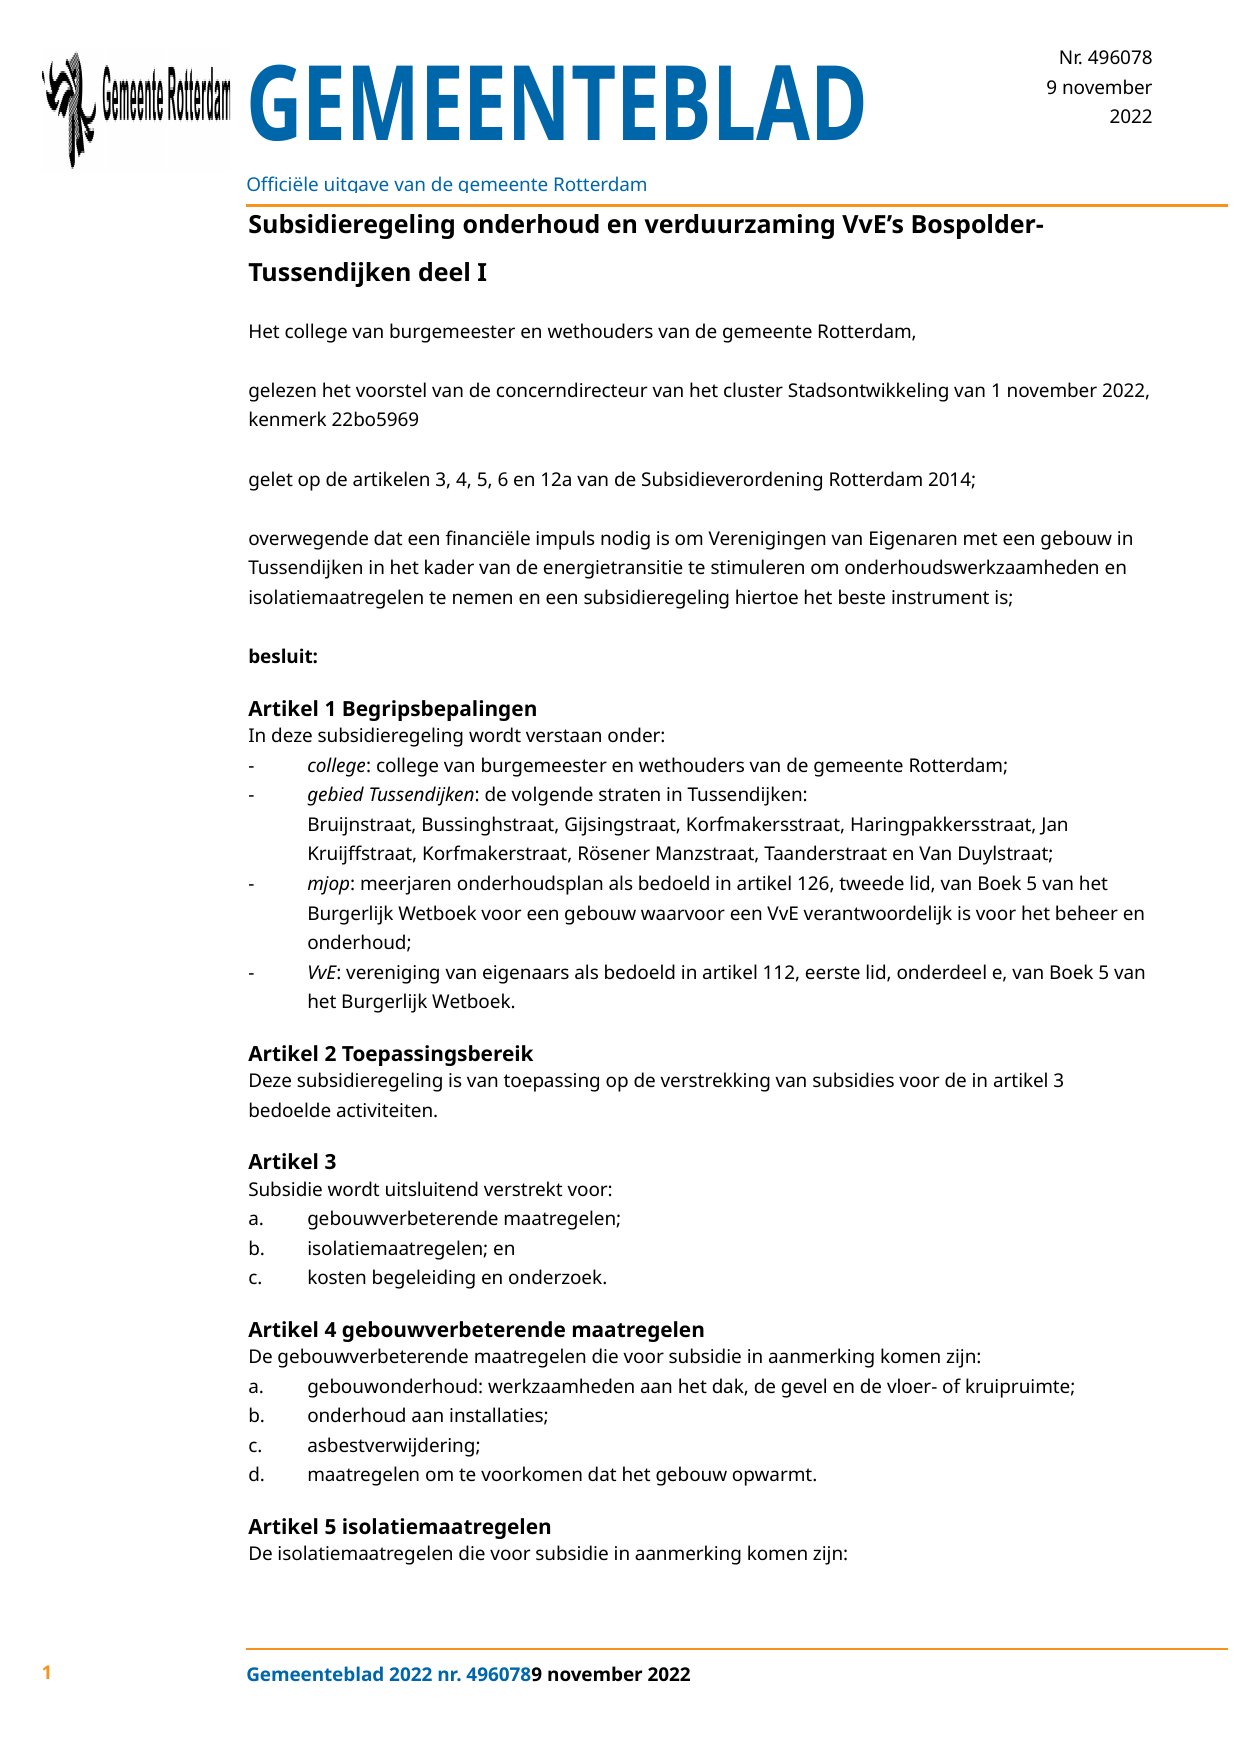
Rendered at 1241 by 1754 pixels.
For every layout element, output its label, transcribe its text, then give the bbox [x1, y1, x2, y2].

list asbestverwijdering; [248, 1432, 1152, 1458]
list kosten begeleiding en onderzoek. [248, 1264, 1152, 1290]
text Artikel 3 [248, 1147, 1152, 1176]
text In deze subsidieregeling wordt verstaan onder: [248, 722, 1152, 748]
text Artikel 5 isolatiemaatregelen [248, 1512, 1152, 1541]
text gelet op de artikelen 3, 4, 5, 6 en 12a van de Subsidieverordening Rotterdam 2014; [248, 466, 1152, 492]
text gelezen het voorstel van de concerndirecteur van het cluster Stadsontwikkeling van 1 november 2022, kenmerk 22bo5969 [248, 377, 1152, 432]
text De gebouwverbeterende maatregelen die voor subsidie in aanmerking komen zijn: [248, 1343, 1152, 1369]
list gebouwverbeterende maatregelen; [248, 1205, 1152, 1231]
list isolatiemaatregelen; en [248, 1235, 1152, 1261]
list gebouwonderhoud: werkzaamheden aan het dak, de gevel en de vloer- of kruipruimte; [248, 1373, 1152, 1399]
text besluit: [248, 643, 1152, 669]
list Bruijnstraat, Bussinghstraat, Gijsingstraat, Korfmakersstraat, Haringpakkersstraat, Jan Kruijffstraat, Korfmakerstraat, Rösener Manzstraat, Taanderstraat en Van Duylstraat; [248, 811, 1152, 866]
text De isolatiemaatregelen die voor subsidie in aanmerking komen zijn: [248, 1541, 1152, 1566]
text Deze subsidieregeling is van toepassing op de verstrekking van subsidies voor de in artikel 3 bedoelde activiteiten. [248, 1067, 1152, 1123]
text Subsidieregeling onderhoud en verduurzaming VvE’s Bospolder-Tussendijken deel I [248, 207, 1152, 288]
list mjop: meerjaren onderhoudsplan als bedoeld in artikel 126, tweede lid, van Boek 5 van het Burgerlijk Wetboek voor een gebouw waarvoor een VvE verantwoordelijk is voor het beheer en onderhoud; [248, 870, 1152, 955]
list onderhoud aan installaties; [248, 1402, 1152, 1428]
text Het college van burgemeester en wethouders van de gemeente Rotterdam, [248, 318, 1152, 344]
text Subsidie wordt uitsluitend verstrekt voor: [248, 1176, 1152, 1201]
list maatregelen om te voorkomen dat het gebouw opwarmt. [248, 1462, 1152, 1487]
list VvE: vereniging van eigenaars als bedoeld in artikel 112, eerste lid, onderdeel e, van Boek 5 van het Burgerlijk Wetboek. [248, 959, 1152, 1014]
text Artikel 4 gebouwverbeterende maatregelen [248, 1315, 1152, 1343]
list college: college van burgemeester en wethouders van de gemeente Rotterdam; [248, 752, 1152, 777]
list gebied Tussendijken: de volgende straten in Tussendijken: [248, 781, 1152, 807]
picture [41, 47, 231, 172]
text overwegende dat een financiële impuls nodig is om Verenigingen van Eigenaren met een gebouw in Tussendijken in het kader van de energietransitie te stimuleren om onderhoudswerkzaamheden en isolatiemaatregelen te nemen en een subsidieregeling hiertoe het beste instrument is; [248, 525, 1152, 610]
text Artikel 2 Toepassingsbereik [248, 1039, 1152, 1067]
text Artikel 1 Begripsbepalingen [248, 694, 1152, 722]
